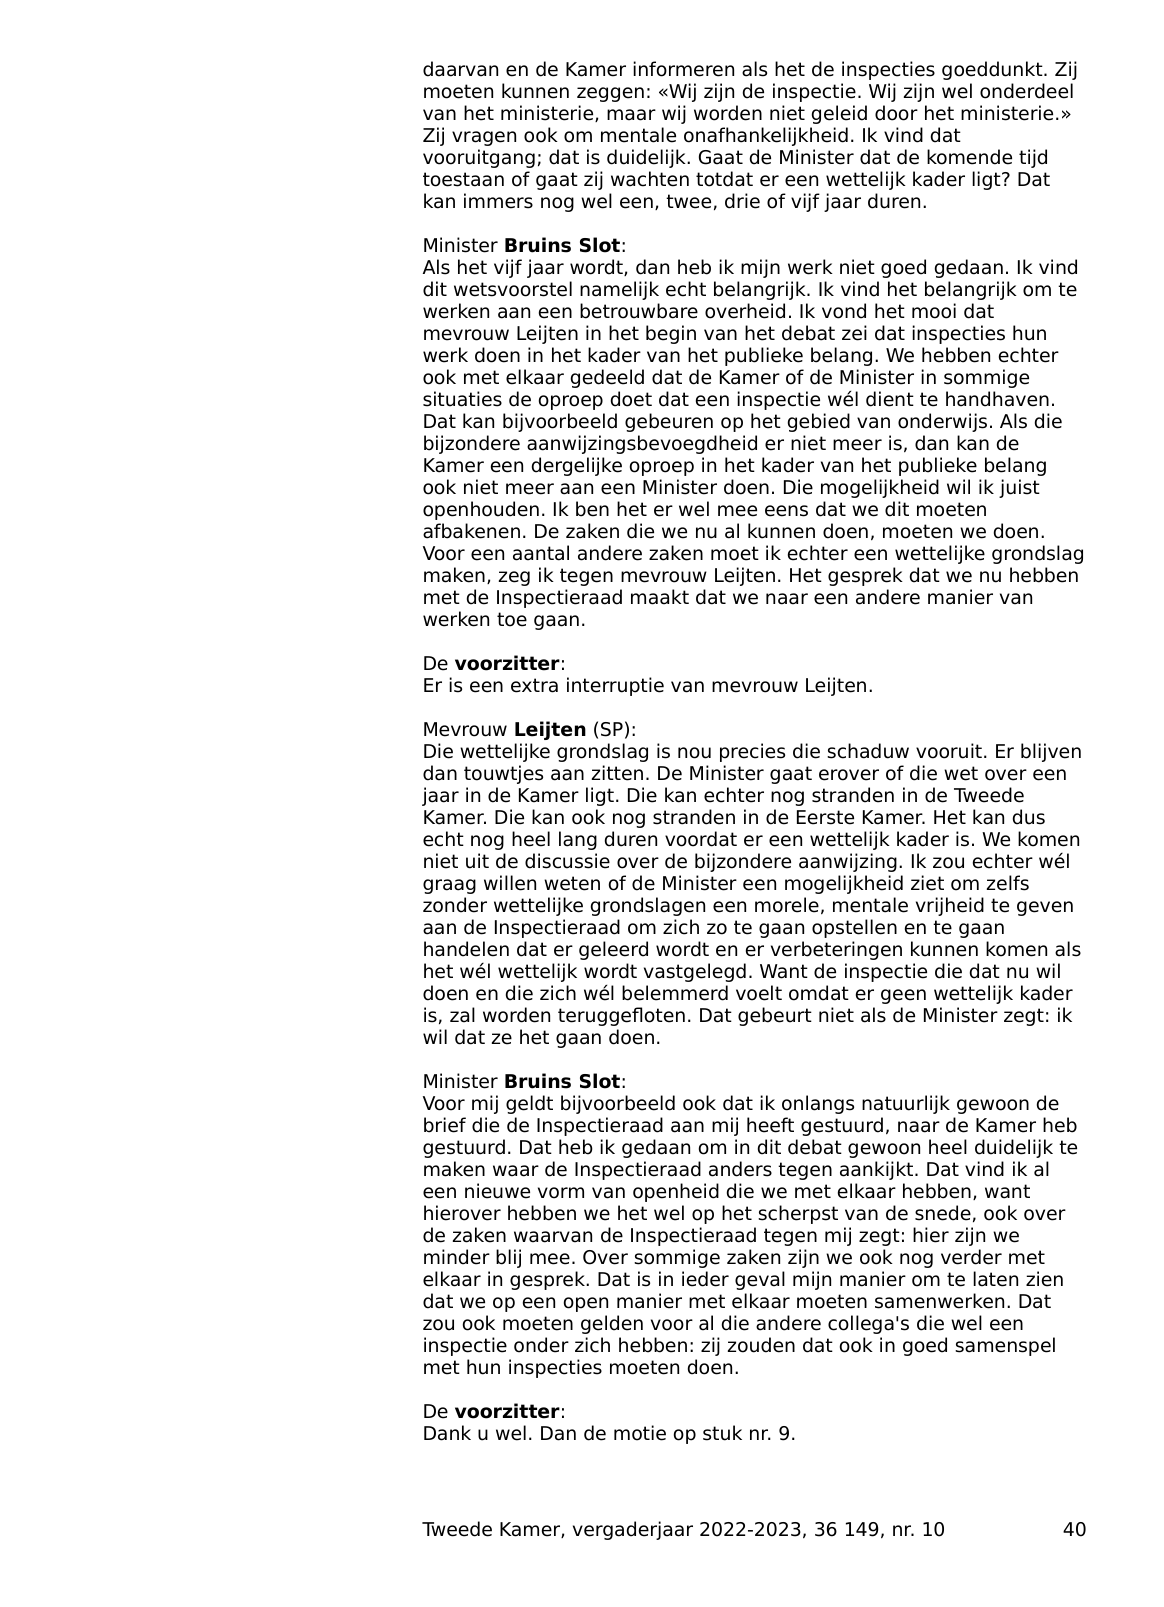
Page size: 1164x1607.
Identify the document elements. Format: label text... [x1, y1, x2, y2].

text De voorzitter: [422, 1401, 1087, 1423]
text Mevrouw Leijten (SP): [422, 719, 1087, 741]
text Minister Bruins Slot: [422, 1071, 1087, 1093]
text Minister Bruins Slot: [422, 235, 1087, 257]
text De voorzitter: [422, 653, 1087, 675]
text Dank u wel. Dan de motie op stuk nr. 9. [422, 1423, 1087, 1445]
text Voor mij geldt bijvoorbeeld ook dat ik onlangs natuurlijk gewoon de brief die de Inspectieraad aan mij heeft gestuurd, naar de Kamer heb gestuurd. Dat heb ik gedaan om in dit debat gewoon heel duidelijk te maken waar de Inspectieraad anders tegen aankijkt. Dat vind ik al een nieuwe vorm van openheid die we met elkaar hebben, want hierover hebben we het wel op het scherpst van de snede, ook over de zaken waarvan de Inspectieraad tegen mij zegt: hier zijn we minder blij mee. Over sommige zaken zijn we ook nog verder met elkaar in gesprek. Dat is in ieder geval mijn manier om te laten zien dat we op een open manier met elkaar moeten samenwerken. Dat zou ook moeten gelden voor al die andere collega's die wel een inspectie onder zich hebben: zij zouden dat ook in goed samenspel met hun inspecties moeten doen. [422, 1093, 1087, 1379]
text Als het vijf jaar wordt, dan heb ik mijn werk niet goed gedaan. Ik vind dit wetsvoorstel namelijk echt belangrijk. Ik vind het belangrijk om te werken aan een betrouwbare overheid. Ik vond het mooi dat mevrouw Leijten in het begin van het debat zei dat inspecties hun werk doen in het kader van het publieke belang. We hebben echter ook met elkaar gedeeld dat de Kamer of de Minister in sommige situaties de oproep doet dat een inspectie wél dient te handhaven. Dat kan bijvoorbeeld gebeuren op het gebied van onderwijs. Als die bijzondere aanwijzingsbevoegdheid er niet meer is, dan kan de Kamer een dergelijke oproep in het kader van het publieke belang ook niet meer aan een Minister doen. Die mogelijkheid wil ik juist openhouden. Ik ben het er wel mee eens dat we dit moeten afbakenen. De zaken die we nu al kunnen doen, moeten we doen. Voor een aantal andere zaken moet ik echter een wettelijke grondslag maken, zeg ik tegen mevrouw Leijten. Het gesprek dat we nu hebben met de Inspectieraad maakt dat we naar een andere manier van werken toe gaan. [422, 257, 1087, 631]
text daarvan en de Kamer informeren als het de inspecties goeddunkt. Zij moeten kunnen zeggen: «Wij zijn de inspectie. Wij zijn wel onderdeel van het ministerie, maar wij worden niet geleid door het ministerie.» Zij vragen ook om mentale onafhankelijkheid. Ik vind dat vooruitgang; dat is duidelijk. Gaat de Minister dat de komende tijd toestaan of gaat zij wachten totdat er een wettelijk kader ligt? Dat kan immers nog wel een, twee, drie of vijf jaar duren. [422, 59, 1087, 213]
text Er is een extra interruptie van mevrouw Leijten. [422, 675, 1087, 697]
text Die wettelijke grondslag is nou precies die schaduw vooruit. Er blijven dan touwtjes aan zitten. De Minister gaat erover of die wet over een jaar in de Kamer ligt. Die kan echter nog stranden in de Tweede Kamer. Die kan ook nog stranden in de Eerste Kamer. Het kan dus echt nog heel lang duren voordat er een wettelijk kader is. We komen niet uit de discussie over de bijzondere aanwijzing. Ik zou echter wél graag willen weten of de Minister een mogelijkheid ziet om zelfs zonder wettelijke grondslagen een morele, mentale vrijheid te geven aan de Inspectieraad om zich zo te gaan opstellen en te gaan handelen dat er geleerd wordt en er verbeteringen kunnen komen als het wél wettelijk wordt vastgelegd. Want de inspectie die dat nu wil doen en die zich wél belemmerd voelt omdat er geen wettelijk kader is, zal worden teruggefloten. Dat gebeurt niet als de Minister zegt: ik wil dat ze het gaan doen. [422, 741, 1087, 1049]
